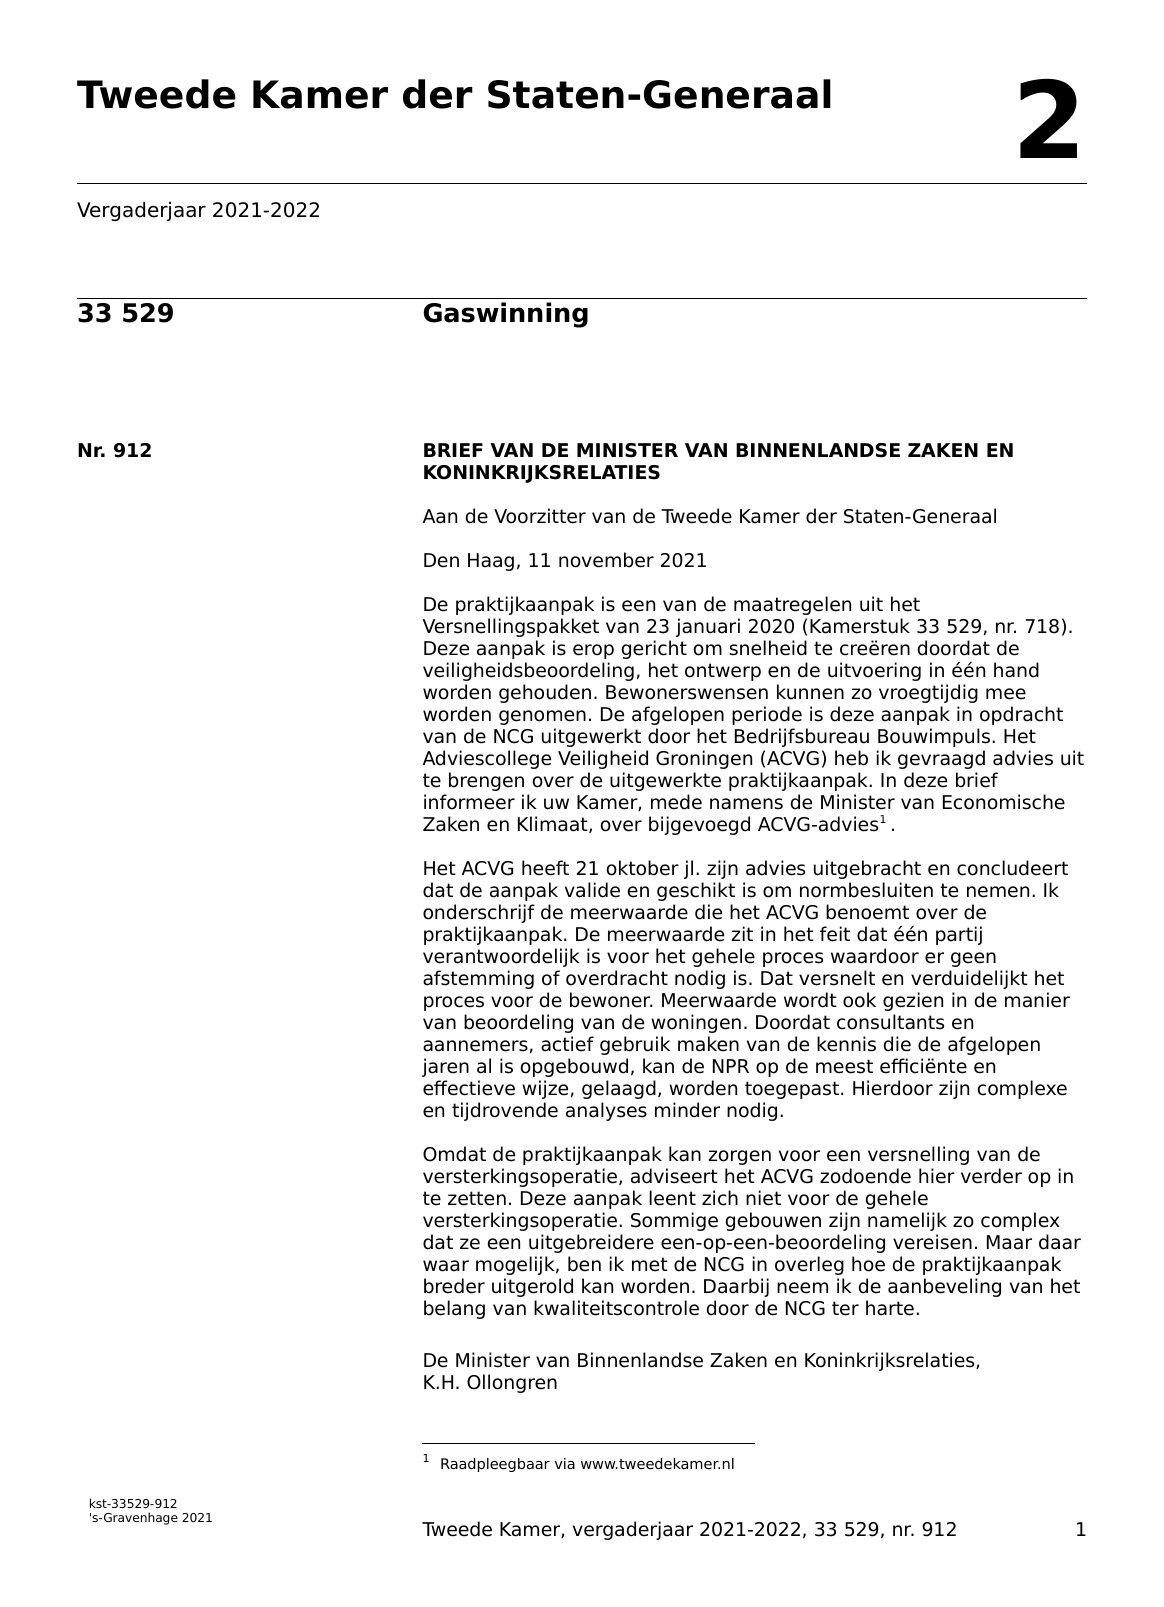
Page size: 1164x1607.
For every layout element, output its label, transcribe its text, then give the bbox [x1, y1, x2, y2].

subtitle Nr. 912 BRIEF VAN DE MINISTER VAN BINNENLANDSE ZAKEN EN KONINKRIJKSRELATIES [77, 440, 1087, 484]
text Raadpleegbaar via www.tweedekamer.nl [422, 1452, 1087, 1474]
text De Minister van Binnenlandse Zaken en Koninkrijksrelaties, K.H. Ollongren [422, 1350, 1087, 1394]
text Aan de Voorzitter van de Tweede Kamer der Staten-Generaal [422, 506, 1087, 528]
table_header 2 [886, 59, 1087, 183]
text De praktijkaanpak is een van de maatregelen uit het Versnellingspakket van 23 januari 2020 (Kamerstuk 33 529, nr. 718). Deze aanpak is erop gericht om snelheid te creëren doordat de veiligheidsbeoordeling, het ontwerp en de uitvoering in één hand worden gehouden. Bewonerswensen kunnen zo vroegtijdig mee worden genomen. De afgelopen periode is deze aanpak in opdracht van de NCG uitgewerkt door het Bedrijfsbureau Bouwimpuls. Het Adviescollege Veiligheid Groningen (ACVG) heb ik gevraagd advies uit te brengen over de uitgewerkte praktijkaanpak. In deze brief informeer ik uw Kamer, mede namens de Minister van Economische Zaken en Klimaat, over bijgevoegd ACVG-advies. [422, 594, 1087, 836]
table_header Tweede Kamer der Staten-Generaal [77, 59, 886, 183]
text Den Haag, 11 november 2021 [422, 550, 1087, 572]
text Het ACVG heeft 21 oktober jl. zijn advies uitgebracht en concludeert dat de aanpak valide en geschikt is om normbesluiten te nemen. Ik onderschrijf de meerwaarde die het ACVG benoemt over de praktijkaanpak. De meerwaarde zit in het feit dat één partij verantwoordelijk is voor het gehele proces waardoor er geen afstemming of overdracht nodig is. Dat versnelt en verduidelijkt het proces voor de bewoner. Meerwaarde wordt ook gezien in de manier van beoordeling van de woningen. Doordat consultants en aannemers, actief gebruik maken van de kennis die de afgelopen jaren al is opgebouwd, kan de NPR op de meest efficiënte en effectieve wijze, gelaagd, worden toegepast. Hierdoor zijn complexe en tijdrovende analyses minder nodig. [422, 858, 1087, 1122]
text Omdat de praktijkaanpak kan zorgen voor een versnelling van de versterkingsoperatie, adviseert het ACVG zodoende hier verder op in te zetten. Deze aanpak leent zich niet voor de gehele versterkingsoperatie. Sommige gebouwen zijn namelijk zo complex dat ze een uitgebreidere een-op-een-beoordeling vereisen. Maar daar waar mogelijk, ben ik met de NCG in overleg hoe de praktijkaanpak breder uitgerold kan worden. Daarbij neem ik de aanbeveling van het belang van kwaliteitscontrole door de NCG ter harte. [422, 1144, 1087, 1320]
subtitle 33 529 Gaswinning [77, 299, 1087, 329]
text 's-Gravenhage 2021 [88, 1511, 323, 1525]
table_cell Vergaderjaar 2021-2022 [77, 184, 1087, 298]
text kst-33529-912 [88, 1497, 323, 1511]
